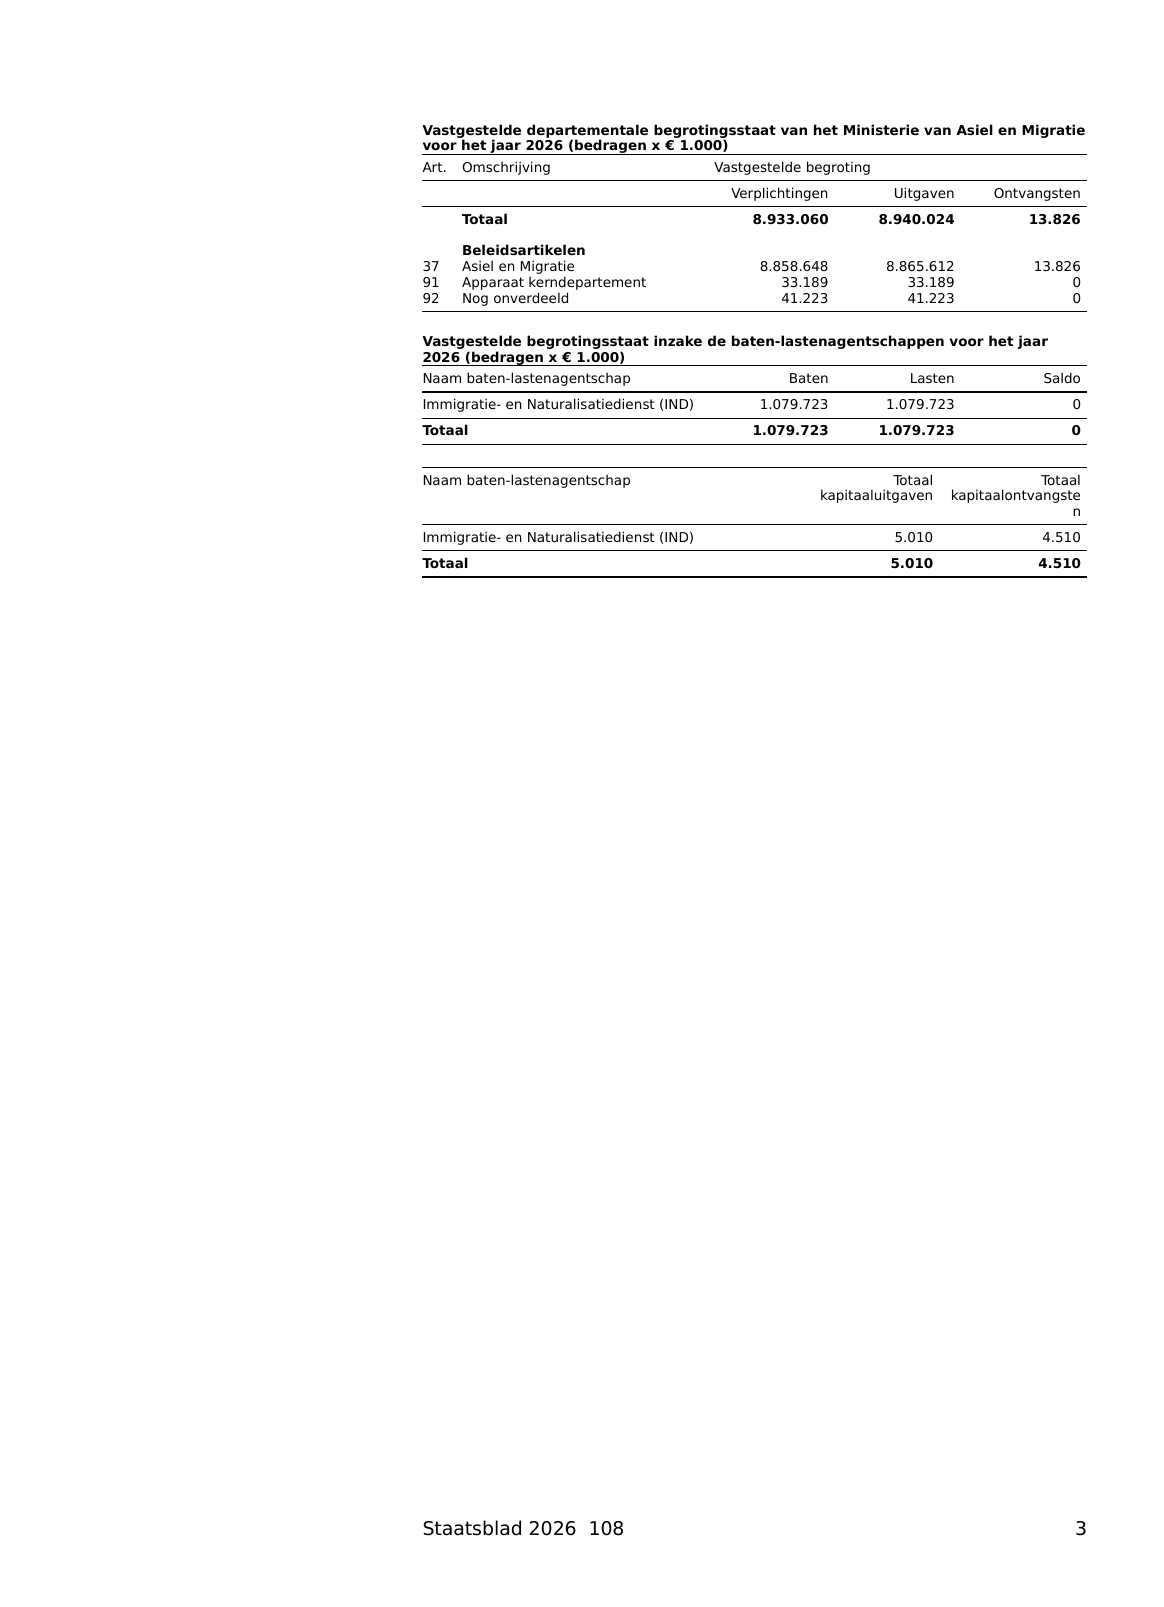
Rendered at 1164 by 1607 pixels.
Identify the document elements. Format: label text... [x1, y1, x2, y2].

table_cell 91 [422, 275, 456, 290]
table_cell 0 [960, 290, 1087, 311]
table_cell 8.933.060 [708, 207, 834, 227]
table_cell Baten [708, 366, 834, 391]
table_header Totaal kapitaalontvangsten [939, 468, 1087, 524]
table_cell Immigratie- en Naturalisatiedienst (IND) [422, 393, 708, 417]
table_cell [422, 228, 456, 243]
table_cell Vastgestelde begroting [708, 155, 1087, 180]
table_header Vastgestelde departementale begrotingsstaat van het Ministerie van Asiel en Migratie voor het jaar 2026 (bedragen x € 1.000) [422, 122, 1087, 154]
table_cell 41.223 [708, 290, 834, 311]
table_cell 1.079.723 [708, 393, 834, 417]
table_cell 8.858.648 [708, 259, 834, 275]
table_cell Omschrijving [456, 155, 708, 180]
table_header Totaal kapitaaluitgaven [791, 468, 939, 524]
table_cell [708, 228, 834, 243]
table_cell [960, 228, 1087, 243]
table_cell 33.189 [834, 275, 960, 290]
table_cell 13.826 [960, 207, 1087, 227]
table_cell Apparaat kerndepartement [456, 275, 708, 290]
table_cell 41.223 [834, 290, 960, 311]
table_header Vastgestelde begrotingsstaat inzake de baten-lastenagentschappen voor het jaar 2026 (bedragen x € 1.000) [422, 334, 1087, 365]
table_cell 4.510 [939, 551, 1087, 576]
table_cell Nog onverdeeld [456, 290, 708, 311]
table_cell 1.079.723 [708, 419, 834, 444]
table_cell Immigratie- en Naturalisatiedienst (IND) [422, 525, 791, 550]
table_cell Totaal [456, 207, 708, 227]
table_cell 8.865.612 [834, 259, 960, 275]
table_cell Totaal [422, 551, 791, 576]
table_cell 0 [960, 393, 1087, 417]
table_cell 33.189 [708, 275, 834, 290]
table_cell Verplichtingen [708, 181, 834, 206]
table_cell [834, 228, 960, 243]
table_cell 5.010 [791, 551, 939, 576]
table_cell [422, 243, 456, 259]
table_cell 0 [960, 419, 1087, 444]
table_cell Art. [422, 155, 456, 180]
table_cell Ontvangsten [960, 181, 1087, 206]
table_cell 13.826 [960, 259, 1087, 275]
table_cell [456, 181, 708, 206]
table_cell [834, 243, 960, 259]
table_cell Beleidsartikelen [456, 243, 708, 259]
table_cell Asiel en Migratie [456, 259, 708, 275]
table_cell [422, 181, 456, 206]
table_cell 37 [422, 259, 456, 275]
table_cell Totaal [422, 419, 708, 444]
table_cell 1.079.723 [834, 419, 960, 444]
table_cell Naam baten-lastenagentschap [422, 366, 708, 391]
table_cell Saldo [960, 366, 1087, 391]
table_cell [456, 228, 708, 243]
table_cell [422, 207, 456, 227]
table_cell [708, 243, 834, 259]
table_cell 8.940.024 [834, 207, 960, 227]
table_header Naam baten-lastenagentschap [422, 468, 791, 524]
table_cell Uitgaven [834, 181, 960, 206]
table_cell 1.079.723 [834, 393, 960, 417]
table_cell Lasten [834, 366, 960, 391]
table_cell 5.010 [791, 525, 939, 550]
table_cell 92 [422, 290, 456, 311]
table_cell [960, 243, 1087, 259]
table_cell 4.510 [939, 525, 1087, 550]
table_cell 0 [960, 275, 1087, 290]
